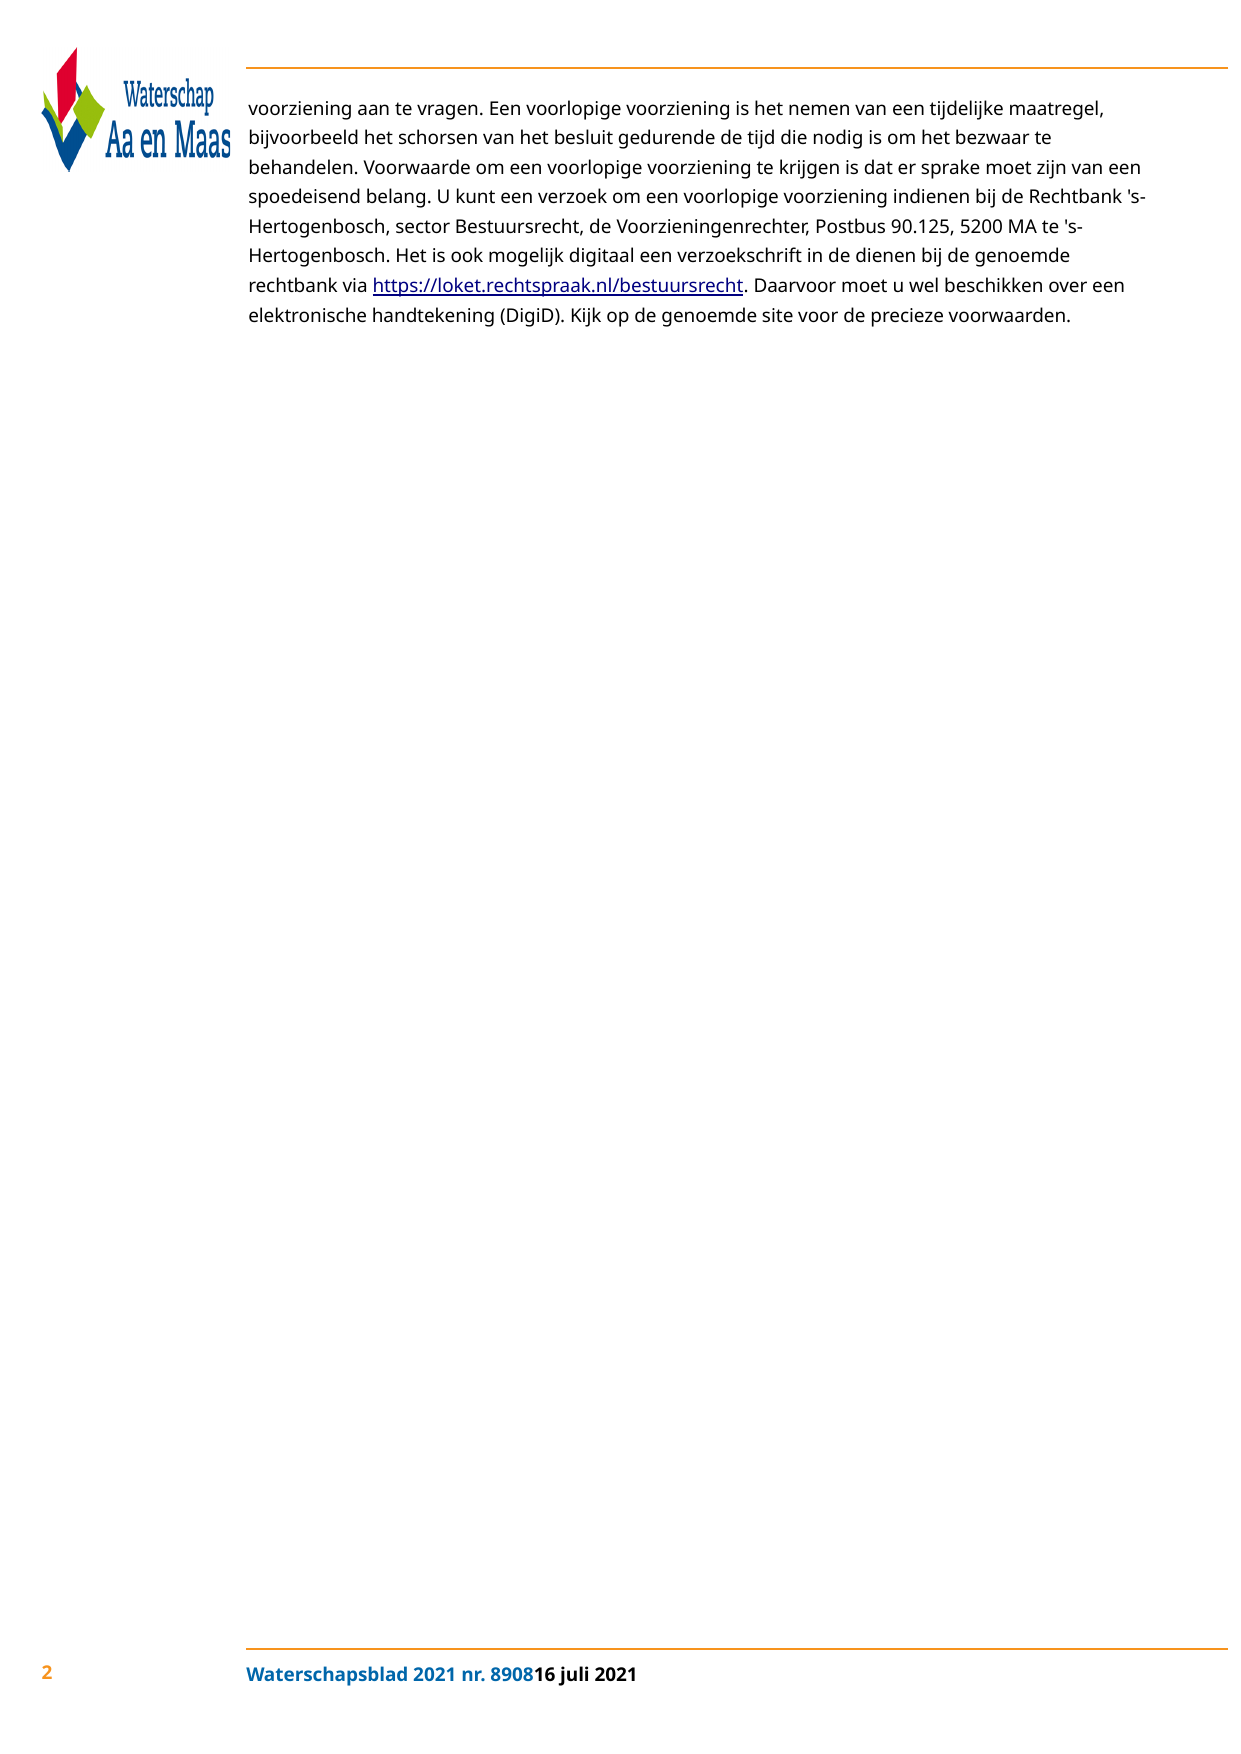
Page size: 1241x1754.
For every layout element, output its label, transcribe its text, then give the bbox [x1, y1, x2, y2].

picture [41, 47, 231, 172]
text voorziening aan te vragen. Een voorlopige voorziening is het nemen van een tijdelijke maatregel, bijvoorbeeld het schorsen van het besluit gedurende de tijd die nodig is om het bezwaar te behandelen. Voorwaarde om een voorlopige voorziening te krijgen is dat er sprake moet zijn van een spoedeisend belang. U kunt een verzoek om een voorlopige voorziening indienen bij de Rechtbank 's-Hertogenbosch, sector Bestuursrecht, de Voorzieningenrechter, Postbus 90.125, 5200 MA te 's-Hertogenbosch. Het is ook mogelijk digitaal een verzoekschrift in de dienen bij de genoemde rechtbank via https://loket.rechtspraak.nl/bestuursrecht. Daarvoor moet u wel beschikken over een elektronische handtekening (DigiD). Kijk op de genoemde site voor de precieze voorwaarden. [248, 95, 1152, 328]
